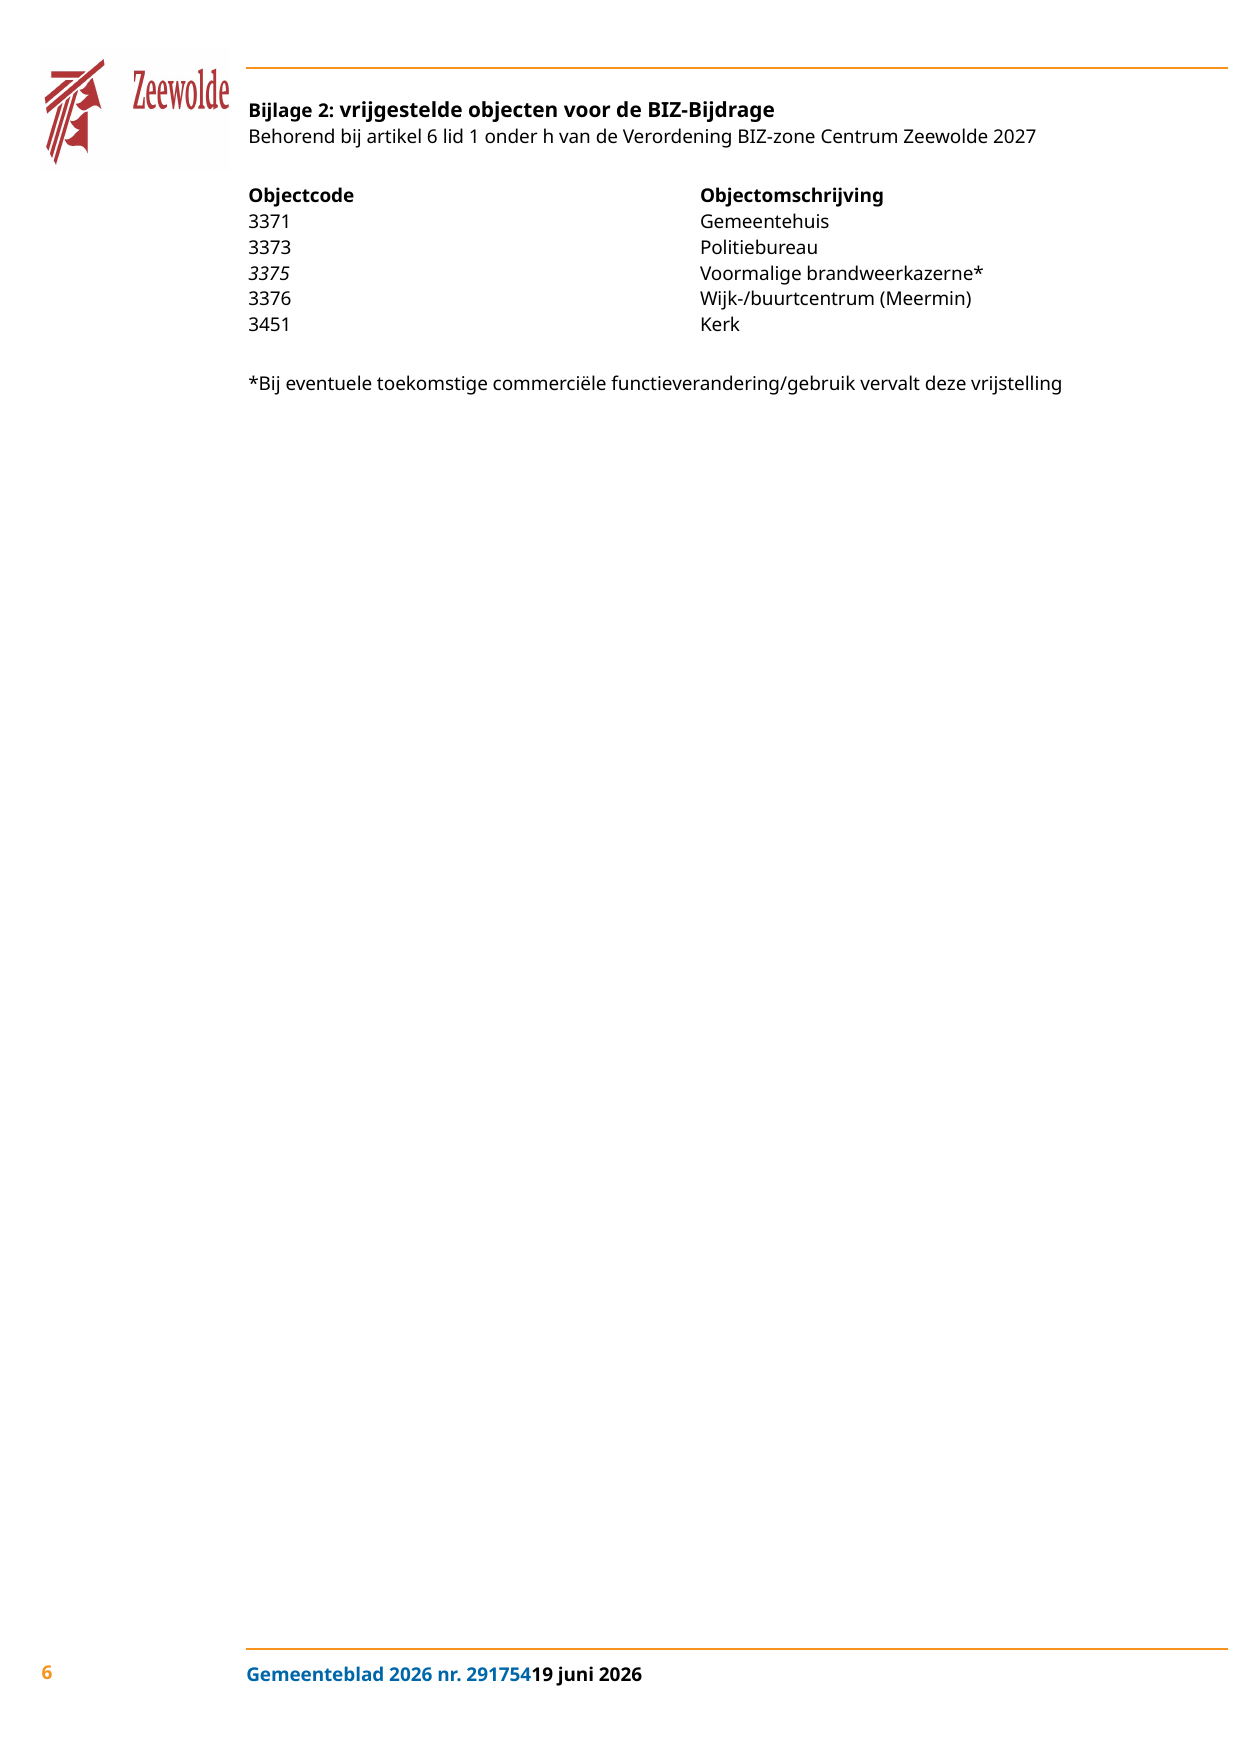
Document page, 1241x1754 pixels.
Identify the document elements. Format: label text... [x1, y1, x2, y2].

table_cell Voormalige brandweerkazerne* [700, 260, 1152, 286]
table_cell Kerk [700, 311, 1152, 337]
table_cell Wijk-/buurtcentrum (Meermin) [700, 286, 1152, 311]
text *Bij eventuele toekomstige commerciële functieverandering/gebruik vervalt deze vrijstelling [248, 370, 1152, 396]
table_cell 3371 [248, 208, 700, 234]
picture [41, 47, 231, 172]
table_cell 3375 [248, 260, 700, 286]
table_header Objectomschrijving [700, 183, 1152, 208]
table_header Objectcode [248, 183, 700, 208]
table_cell Politiebureau [700, 234, 1152, 260]
table_cell Gemeentehuis [700, 208, 1152, 234]
table_cell 3373 [248, 234, 700, 260]
table_cell 3451 [248, 311, 700, 337]
text Behorend bij artikel 6 lid 1 onder h van de Verordening BIZ-zone Centrum Zeewolde 2027 [248, 123, 1152, 149]
text Bijlage 2: vrijgestelde objecten voor de BIZ-Bijdrage [248, 95, 1152, 123]
table_cell 3376 [248, 286, 700, 311]
